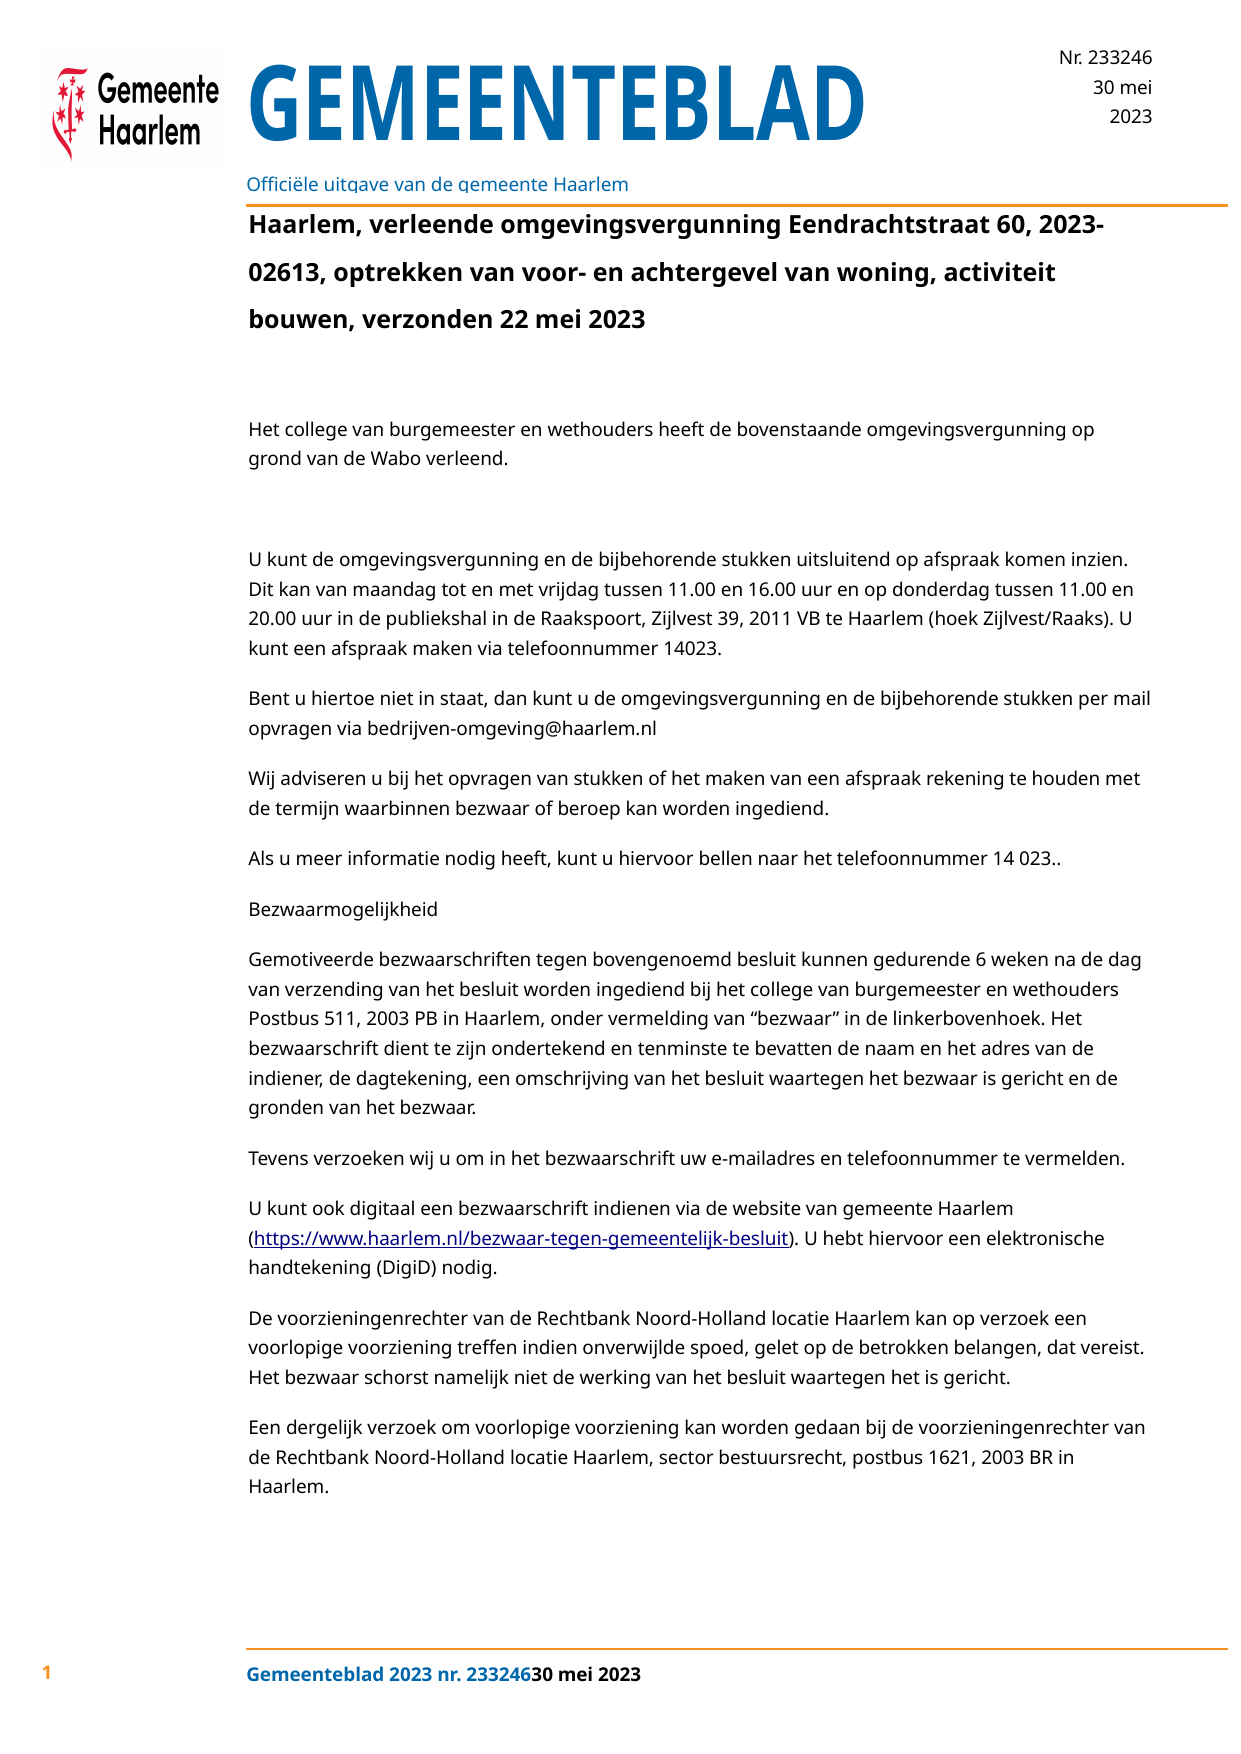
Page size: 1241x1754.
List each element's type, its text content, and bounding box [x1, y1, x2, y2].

text Tevens verzoeken wij u om in het bezwaarschrift uw e-mailadres en telefoonnummer te vermelden. [248, 1145, 1152, 1170]
text Bent u hiertoe niet in staat, dan kunt u de omgevingsvergunning en de bijbehorende stukken per mail opvragen via bedrijven-omgeving@haarlem.nl [248, 686, 1152, 741]
text Wij adviseren u bij het opvragen van stukken of het maken van een afspraak rekening te houden met de termijn waarbinnen bezwaar of beroep kan worden ingediend. [248, 766, 1152, 821]
text Haarlem, verleende omgevingsvergunning Eendrachtstraat 60, 2023-02613, optrekken van voor- en achtergevel van woning, activiteit bouwen, verzonden 22 mei 2023 [248, 207, 1152, 336]
text Als u meer informatie nodig heeft, kunt u hiervoor bellen naar het telefoonnummer 14 023.. [248, 846, 1152, 871]
text U kunt ook digitaal een bezwaarschrift indienen via de website van gemeente Haarlem (https://www.haarlem.nl/bezwaar-tegen-gemeentelijk-besluit). U hebt hiervoor een elektronische handtekening (DigiD) nodig. [248, 1195, 1152, 1280]
picture [41, 47, 231, 172]
text Het college van burgemeester en wethouders heeft de bovenstaande omgevingsvergunning op grond van de Wabo verleend. [248, 416, 1152, 471]
text Gemotiveerde bezwaarschriften tegen bovengenoemd besluit kunnen gedurende 6 weken na de dag van verzending van het besluit worden ingediend bij het college van burgemeester en wethouders Postbus 511, 2003 PB in Haarlem, onder vermelding van “bezwaar” in de linkerbovenhoek. Het bezwaarschrift dient te zijn ondertekend en tenminste te bevatten de naam en het adres van de indiener, de dagtekening, een omschrijving van het besluit waartegen het bezwaar is gericht en de gronden van het bezwaar. [248, 946, 1152, 1120]
text U kunt de omgevingsvergunning en de bijbehorende stukken uitsluitend op afspraak komen inzien. Dit kan van maandag tot en met vrijdag tussen 11.00 en 16.00 uur en op donderdag tussen 11.00 en 20.00 uur in de publiekshal in de Raakspoort, Zijlvest 39, 2011 VB te Haarlem (hoek Zijlvest/Raaks). U kunt een afspraak maken via telefoonnummer 14023. [248, 546, 1152, 661]
text Bezwaarmogelijkheid [248, 896, 1152, 922]
text De voorzieningenrechter van de Rechtbank Noord-Holland locatie Haarlem kan op verzoek een voorlopige voorziening treffen indien onverwijlde spoed, gelet op de betrokken belangen, dat vereist. Het bezwaar schorst namelijk niet de werking van het besluit waartegen het is gericht. [248, 1305, 1152, 1389]
text Een dergelijk verzoek om voorlopige voorziening kan worden gedaan bij de voorzieningenrechter van de Rechtbank Noord-Holland locatie Haarlem, sector bestuursrecht, postbus 1621, 2003 BR in Haarlem. [248, 1414, 1152, 1499]
